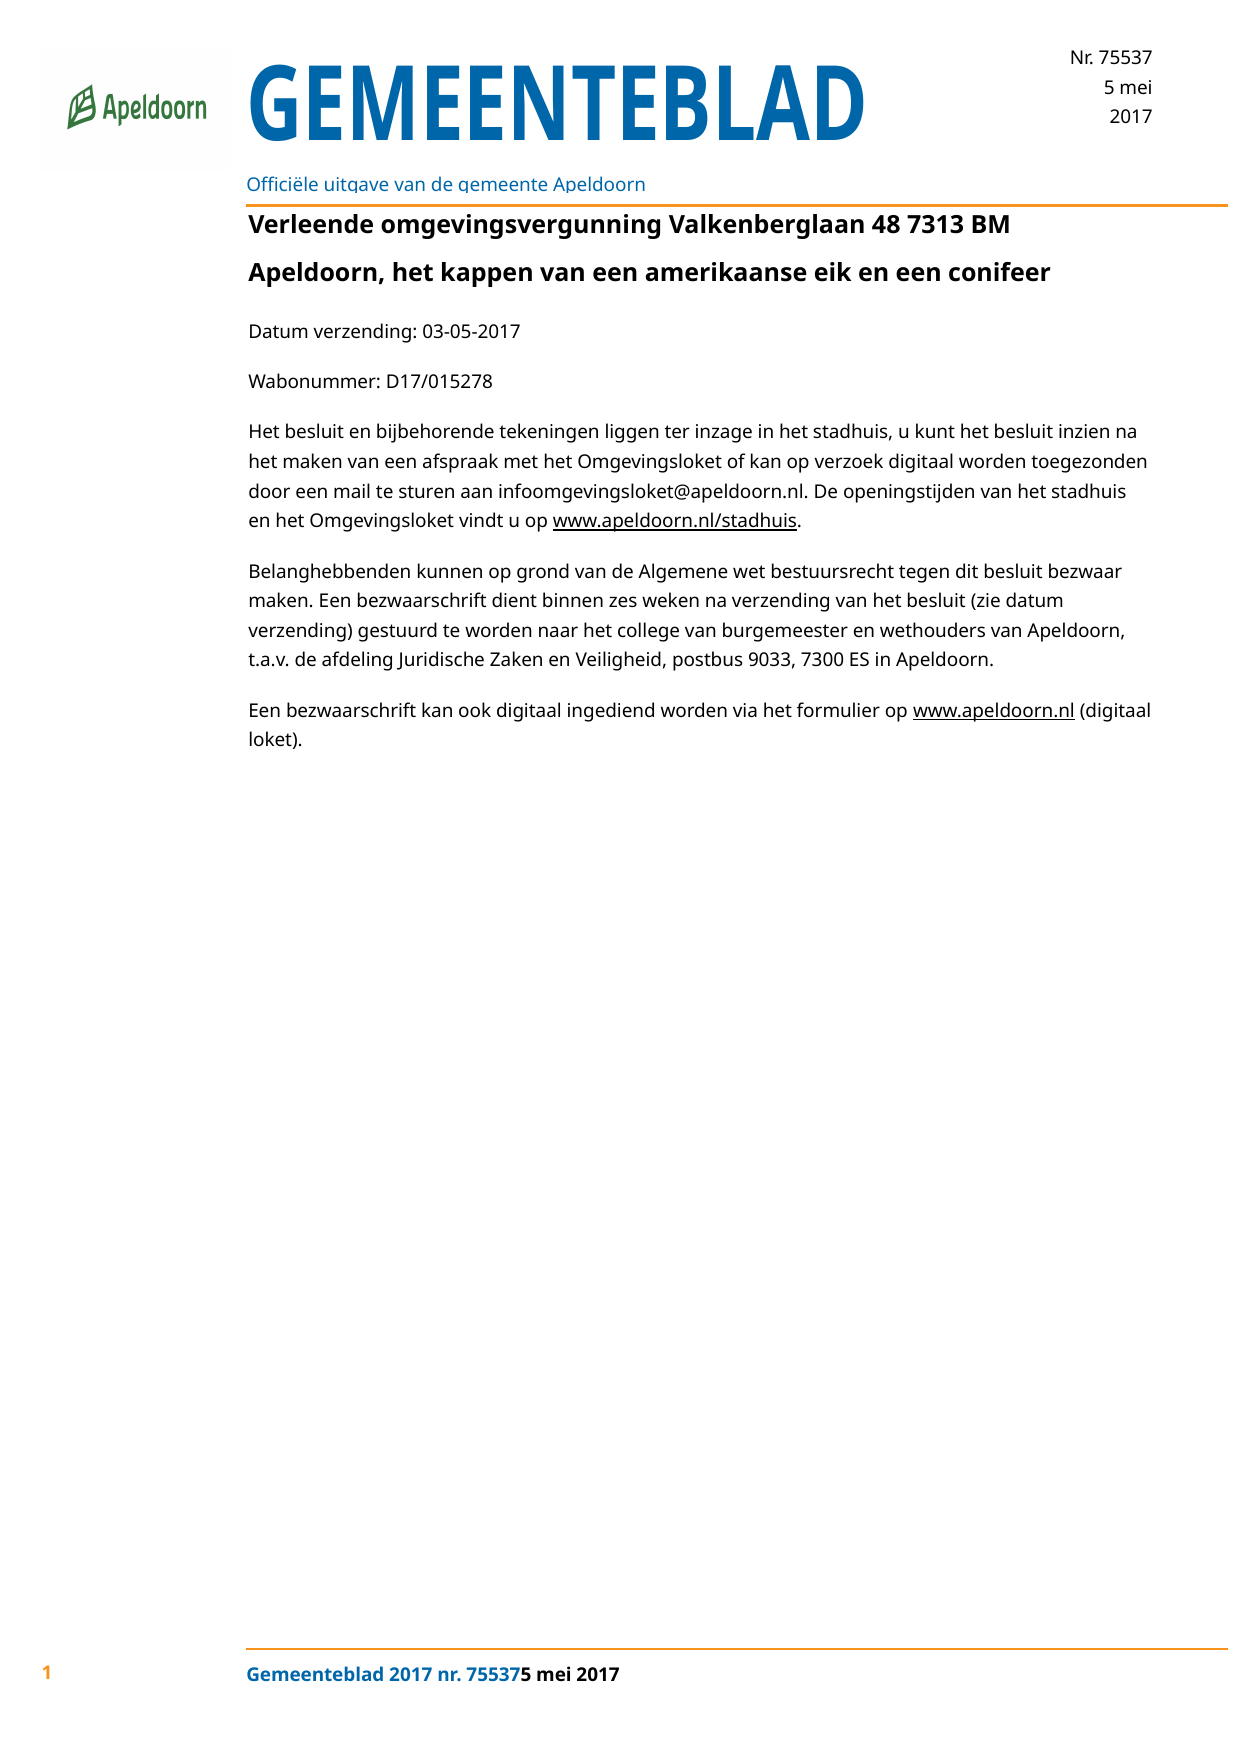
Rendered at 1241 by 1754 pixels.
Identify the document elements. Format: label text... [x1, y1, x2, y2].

text Belanghebbenden kunnen op grond van de Algemene wet bestuursrecht tegen dit besluit bezwaar maken. Een bezwaarschrift dient binnen zes weken na verzending van het besluit (zie datum verzending) gestuurd te worden naar het college van burgemeester en wethouders van Apeldoorn, t.a.v. de afdeling Juridische Zaken en Veiligheid, postbus 9033, 7300 ES in Apeldoorn. [248, 558, 1152, 672]
text Verleende omgevingsvergunning Valkenberglaan 48 7313 BM Apeldoorn, het kappen van een amerikaanse eik en een conifeer [248, 207, 1152, 288]
text Het besluit en bijbehorende tekeningen liggen ter inzage in het stadhuis, u kunt het besluit inzien na het maken van een afspraak met het Omgevingsloket of kan op verzoek digitaal worden toegezonden door een mail te sturen aan infoomgevingsloket@apeldoorn.nl. De openingstijden van het stadhuis en het Omgevingsloket vindt u op www.apeldoorn.nl/stadhuis. [248, 419, 1152, 533]
text Een bezwaarschrift kan ook digitaal ingediend worden via het formulier op www.apeldoorn.nl (digitaal loket). [248, 697, 1152, 752]
picture [41, 47, 231, 172]
text Datum verzending: 03-05-2017 [248, 318, 1152, 344]
text Wabonummer: D17/015278 [248, 368, 1152, 394]
